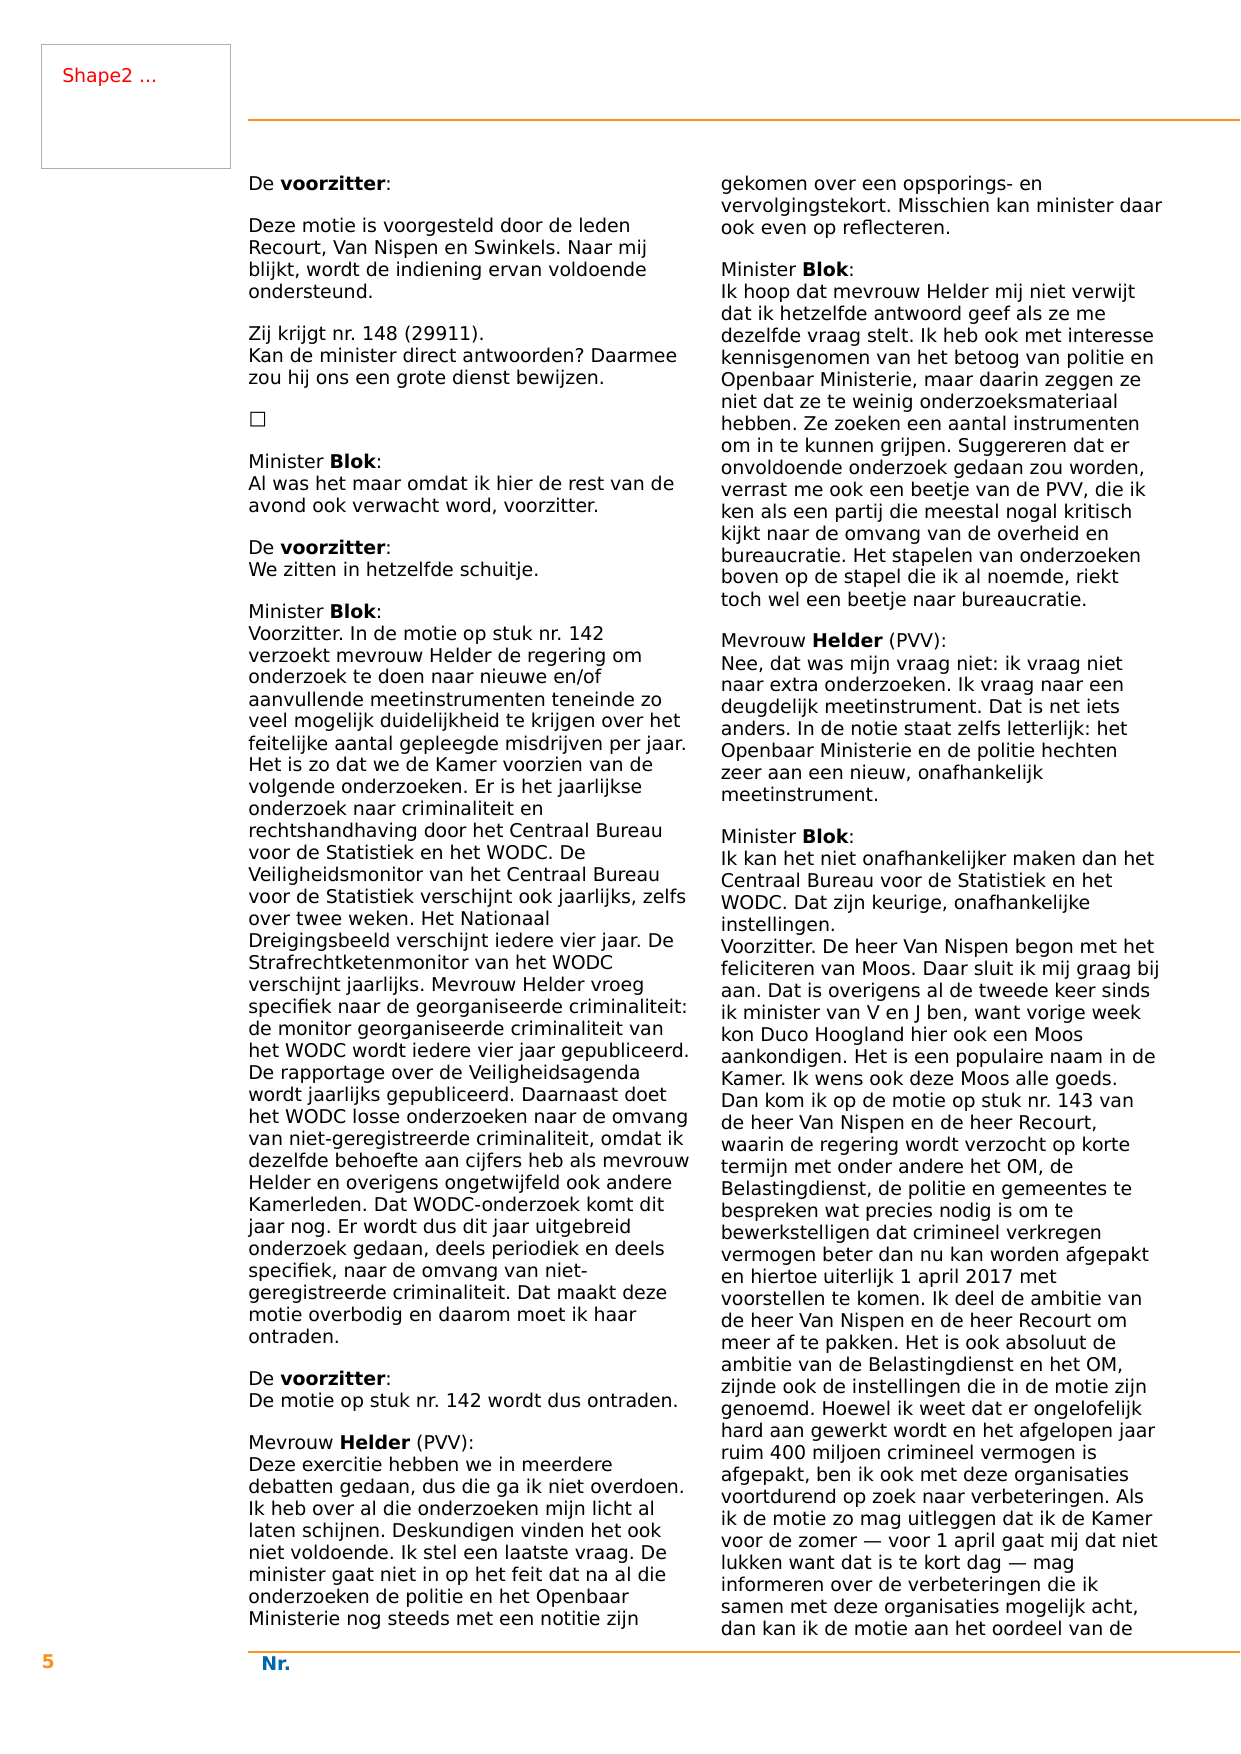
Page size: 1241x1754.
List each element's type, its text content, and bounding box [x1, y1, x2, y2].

text De voorzitter: [248, 1368, 691, 1390]
text De voorzitter: [248, 173, 691, 195]
text Dan kom ik op de motie op stuk nr. 143 van de heer Van Nispen en de heer Recourt, waarin de regering wordt verzocht op korte termijn met onder andere het OM, de Belastingdienst, de politie en gemeentes te bespreken wat precies nodig is om te bewerkstelligen dat crimineel verkregen vermogen beter dan nu kan worden afgepakt en hiertoe uiterlijk 1 april 2017 met voorstellen te komen. Ik deel de ambitie van de heer Van Nispen en de heer Recourt om meer af te pakken. Het is ook absoluut de ambitie van de Belastingdienst en het OM, zijnde ook de instellingen die in de motie zijn genoemd. Hoewel ik weet dat er ongelofelijk hard aan gewerkt wordt en het afgelopen jaar ruim 400 miljoen crimineel vermogen is afgepakt, ben ik ook met deze organisaties voortdurend op zoek naar verbeteringen. Als ik de motie zo mag uitleggen dat ik de Kamer voor de zomer — voor 1 april gaat mij dat niet lukken want dat is te kort dag — mag informeren over de verbeteringen die ik samen met deze organisaties mogelijk acht, dan kan ik de motie aan het oordeel van de [721, 1090, 1163, 1639]
text Deze motie is voorgesteld door de leden Recourt, Van Nispen en Swinkels. Naar mij blijkt, wordt de indiening ervan voldoende ondersteund. [248, 215, 691, 303]
text Minister Blok: [721, 259, 1163, 281]
text De motie op stuk nr. 142 wordt dus ontraden. [248, 1390, 691, 1412]
text gekomen over een opsporings- en vervolgingstekort. Misschien kan minister daar ook even op reflecteren. [721, 173, 1163, 239]
text Voorzitter. De heer Van Nispen begon met het feliciteren van Moos. Daar sluit ik mij graag bij aan. Dat is overigens al de tweede keer sinds ik minister van V en J ben, want vorige week kon Duco Hoogland hier ook een Moos aankondigen. Het is een populaire naam in de Kamer. Ik wens ook deze Moos alle goeds. [721, 936, 1163, 1090]
text De voorzitter: [248, 537, 691, 558]
text Al was het maar omdat ik hier de rest van de avond ook verwacht word, voorzitter. [248, 473, 691, 517]
text Kan de minister direct antwoorden? Daarmee zou hij ons een grote dienst bewijzen. [248, 345, 691, 389]
text Ik kan het niet onafhankelijker maken dan het Centraal Bureau voor de Statistiek en het WODC. Dat zijn keurige, onafhankelijke instellingen. [721, 848, 1163, 936]
text Nee, dat was mijn vraag niet: ik vraag niet naar extra onderzoeken. Ik vraag naar een deugdelijk meetinstrument. Dat is net iets anders. In de notie staat zelfs letterlijk: het Openbaar Ministerie en de politie hechten zeer aan een nieuw, onafhankelijk meetinstrument. [721, 652, 1163, 806]
text ⬜ [248, 409, 691, 431]
text Voorzitter. In de motie op stuk nr. 142 verzoekt mevrouw Helder de regering om onderzoek te doen naar nieuwe en/of aanvullende meetinstrumenten teneinde zo veel mogelijk duidelijkheid te krijgen over het feitelijke aantal gepleegde misdrijven per jaar. Het is zo dat we de Kamer voorzien van de volgende onderzoeken. Er is het jaarlijkse onderzoek naar criminaliteit en rechtshandhaving door het Centraal Bureau voor de Statistiek en het WODC. De Veiligheidsmonitor van het Centraal Bureau voor de Statistiek verschijnt ook jaarlijks, zelfs over twee weken. Het Nationaal Dreigingsbeeld verschijnt iedere vier jaar. De Strafrechtketenmonitor van het WODC verschijnt jaarlijks. Mevrouw Helder vroeg specifiek naar de georganiseerde criminaliteit: de monitor georganiseerde criminaliteit van het WODC wordt iedere vier jaar gepubliceerd. De rapportage over de Veiligheidsagenda wordt jaarlijks gepubliceerd. Daarnaast doet het WODC losse onderzoeken naar de omvang van niet-geregistreerde criminaliteit, omdat ik dezelfde behoefte aan cijfers heb als mevrouw Helder en overigens ongetwijfeld ook andere Kamerleden. Dat WODC-onderzoek komt dit jaar nog. Er wordt dus dit jaar uitgebreid onderzoek gedaan, deels periodiek en deels specifiek, naar de omvang van niet-geregistreerde criminaliteit. Dat maakt deze motie overbodig en daarom moet ik haar ontraden. [248, 622, 691, 1348]
text Deze exercitie hebben we in meerdere debatten gedaan, dus die ga ik niet overdoen. Ik heb over al die onderzoeken mijn licht al laten schijnen. Deskundigen vinden het ook niet voldoende. Ik stel een laatste vraag. De minister gaat niet in op het feit dat na al die onderzoeken de politie en het Openbaar Ministerie nog steeds met een notitie zijn [248, 1454, 691, 1629]
text Zij krijgt nr. 148 (29911). [248, 323, 691, 345]
text Ik hoop dat mevrouw Helder mij niet verwijt dat ik hetzelfde antwoord geef als ze me dezelfde vraag stelt. Ik heb ook met interesse kennisgenomen van het betoog van politie en Openbaar Ministerie, maar daarin zeggen ze niet dat ze te weinig onderzoeksmateriaal hebben. Ze zoeken een aantal instrumenten om in te kunnen grijpen. Suggereren dat er onvoldoende onderzoek gedaan zou worden, verrast me ook een beetje van de PVV, die ik ken als een partij die meestal nogal kritisch kijkt naar de omvang van de overheid en bureaucratie. Het stapelen van onderzoeken boven op de stapel die ik al noemde, riekt toch wel een beetje naar bureaucratie. [721, 281, 1163, 610]
text Minister Blok: [721, 826, 1163, 848]
text Mevrouw Helder (PVV): [721, 630, 1163, 652]
text Minister Blok: [248, 451, 691, 473]
text Minister Blok: [248, 601, 691, 622]
text Mevrouw Helder (PVV): [248, 1432, 691, 1454]
text We zitten in hetzelfde schuitje. [248, 558, 691, 581]
